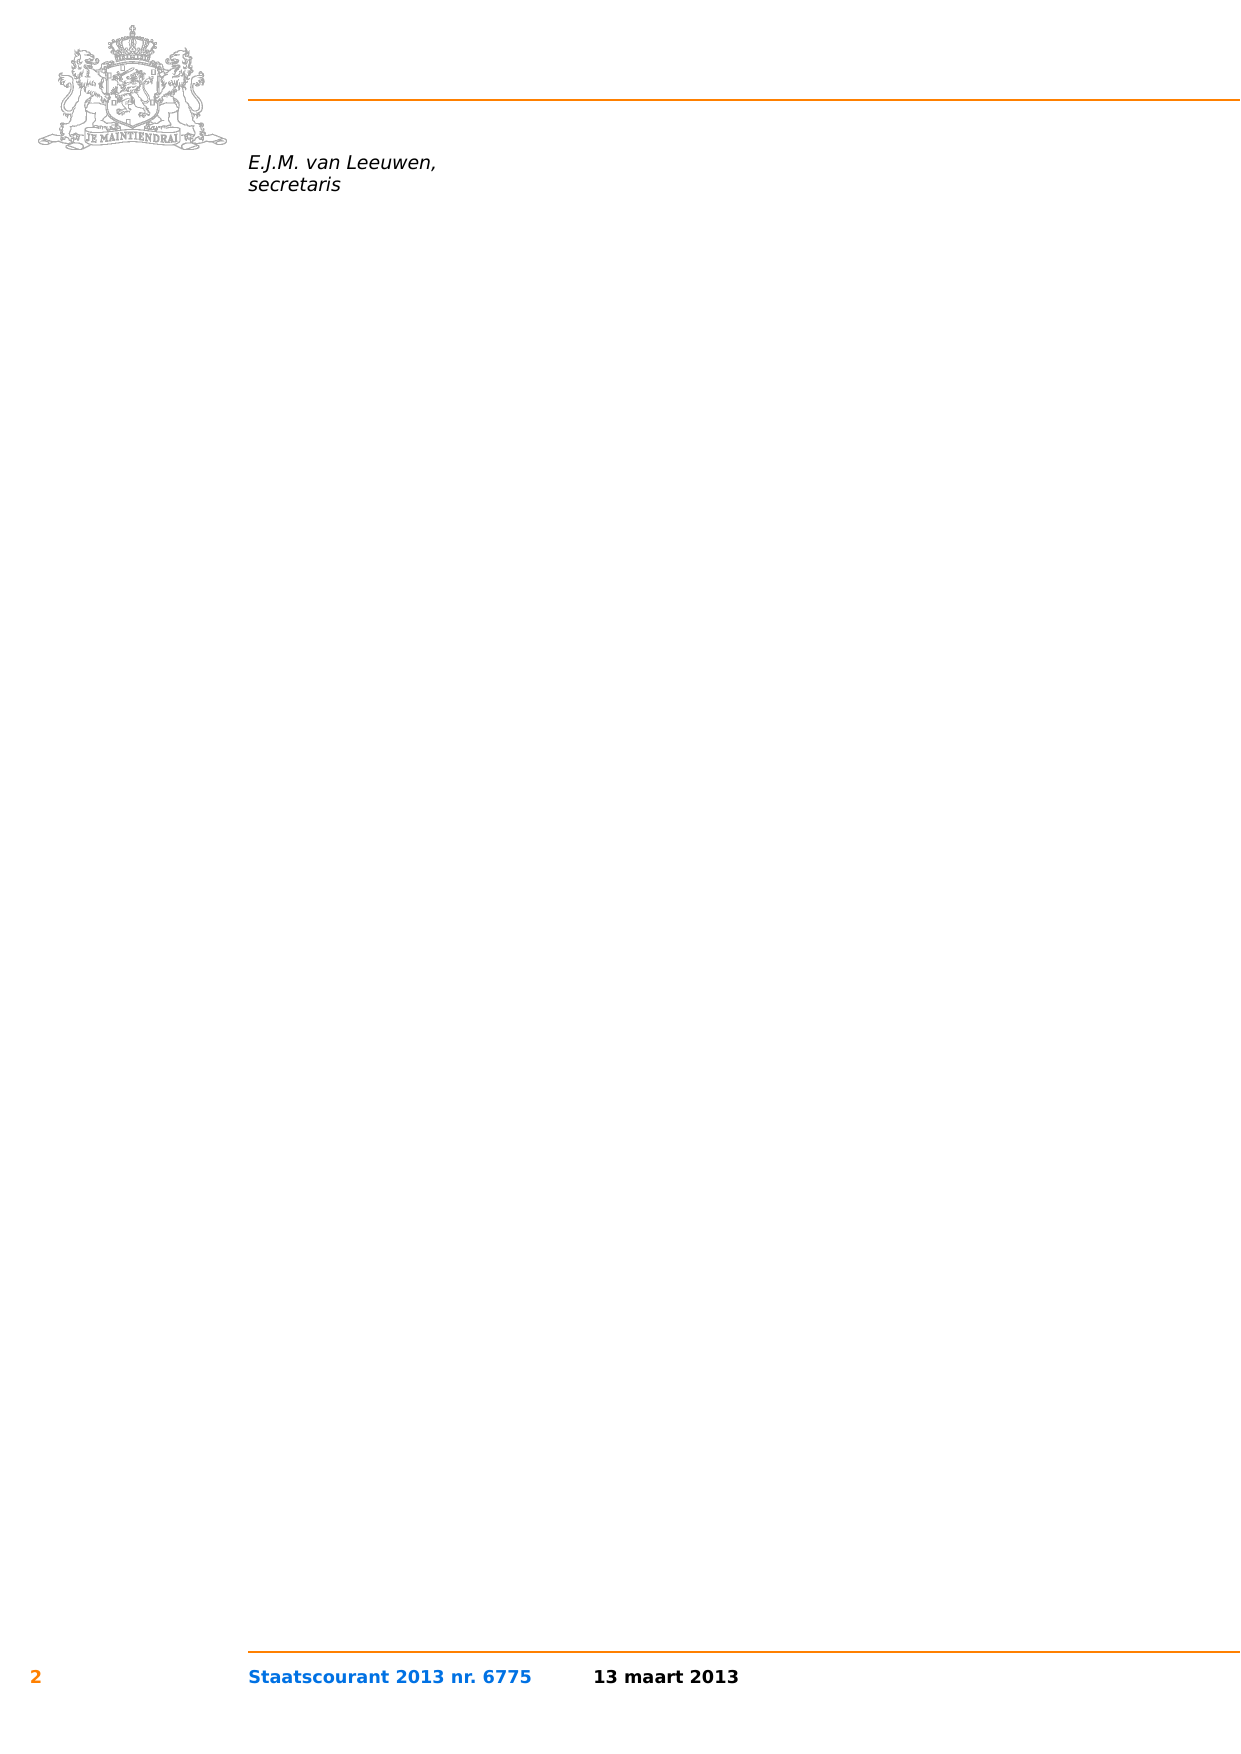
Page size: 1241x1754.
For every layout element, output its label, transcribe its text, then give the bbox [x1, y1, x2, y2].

text E.J.M. van Leeuwen, secretaris [248, 130, 1163, 196]
picture [38, 25, 227, 150]
